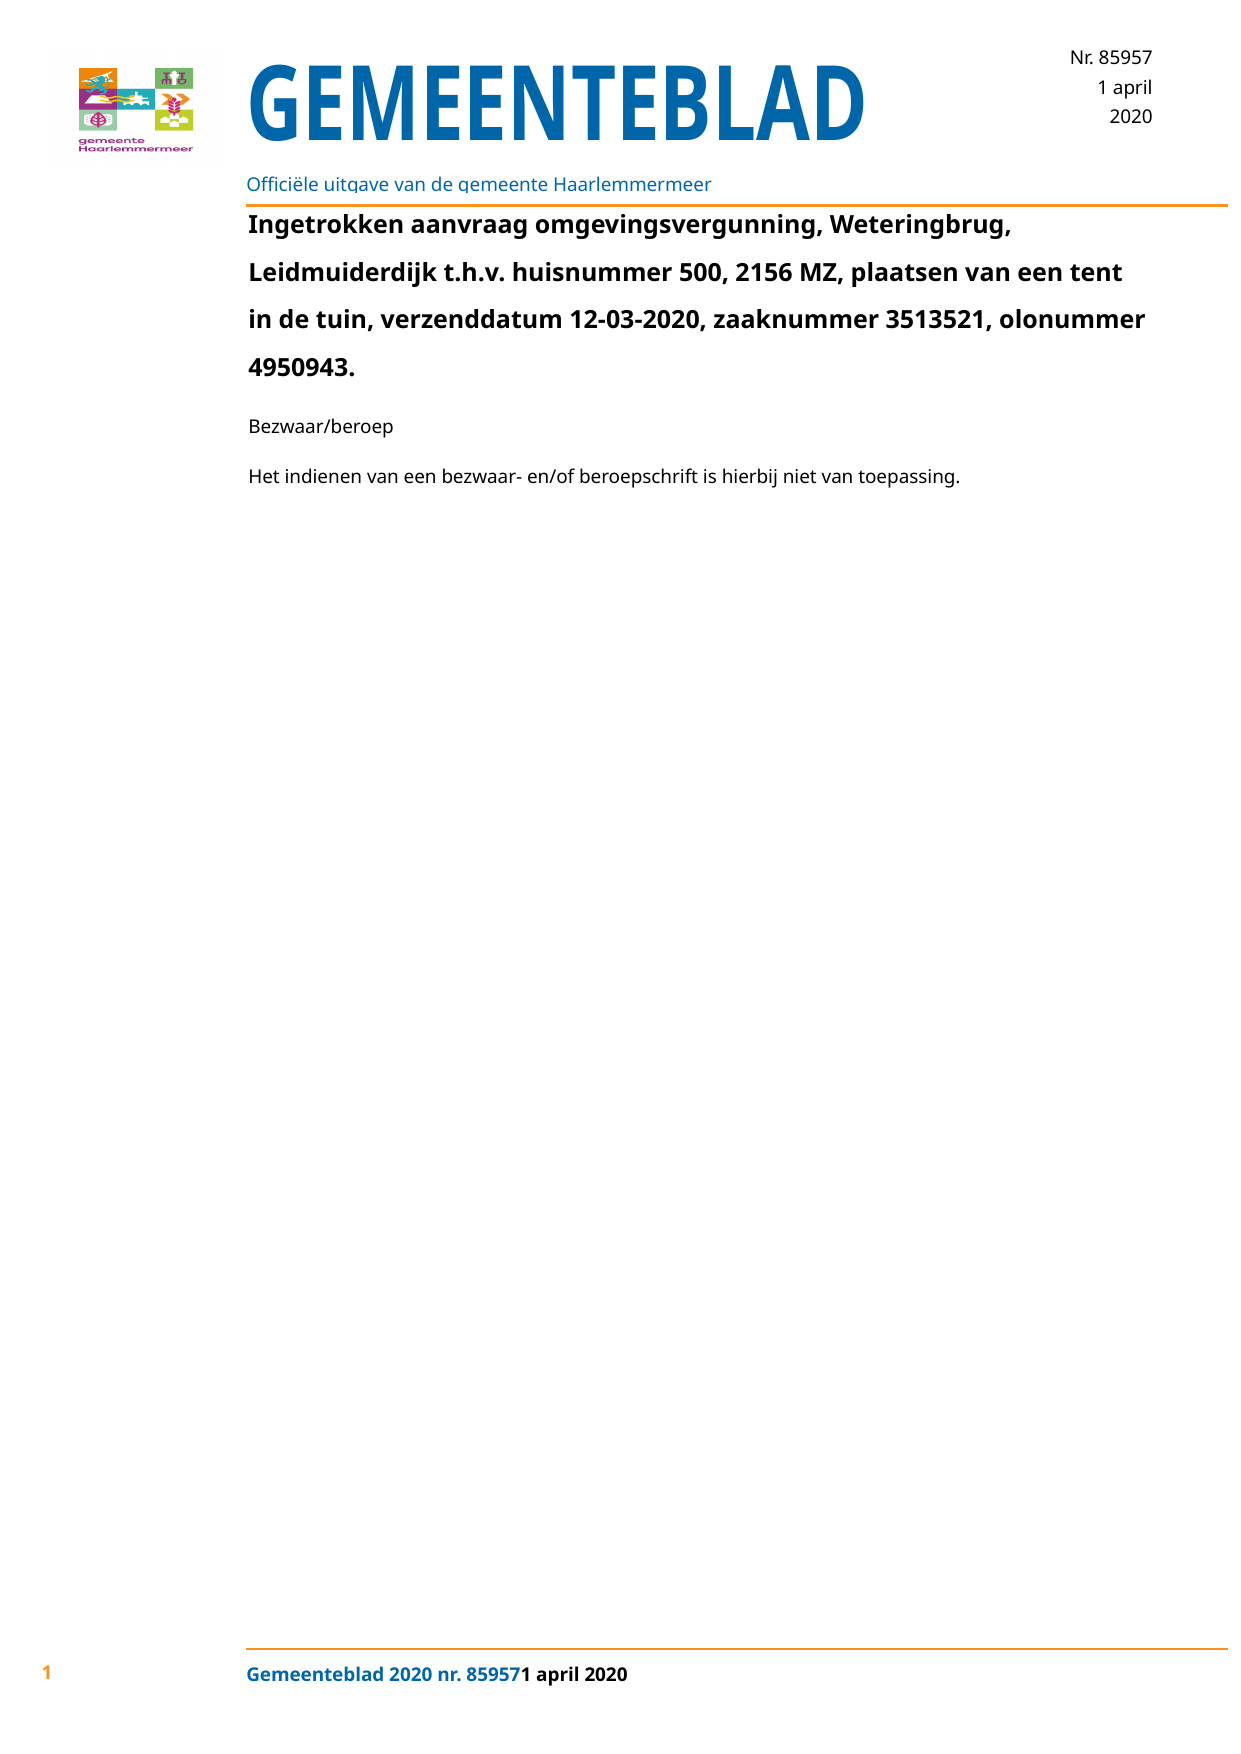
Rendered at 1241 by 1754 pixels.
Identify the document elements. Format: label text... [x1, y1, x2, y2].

picture [41, 47, 231, 172]
text Ingetrokken aanvraag omgevingsvergunning, Weteringbrug, Leidmuiderdijk t.h.v. huisnummer 500, 2156 MZ, plaatsen van een tent in de tuin, verzenddatum 12-03-2020, zaaknummer 3513521, olonummer 4950943. [248, 207, 1152, 384]
text Het indienen van een bezwaar- en/of beroepschrift is hierbij niet van toepassing. [248, 463, 1152, 489]
text Bezwaar/beroep [248, 413, 1152, 439]
